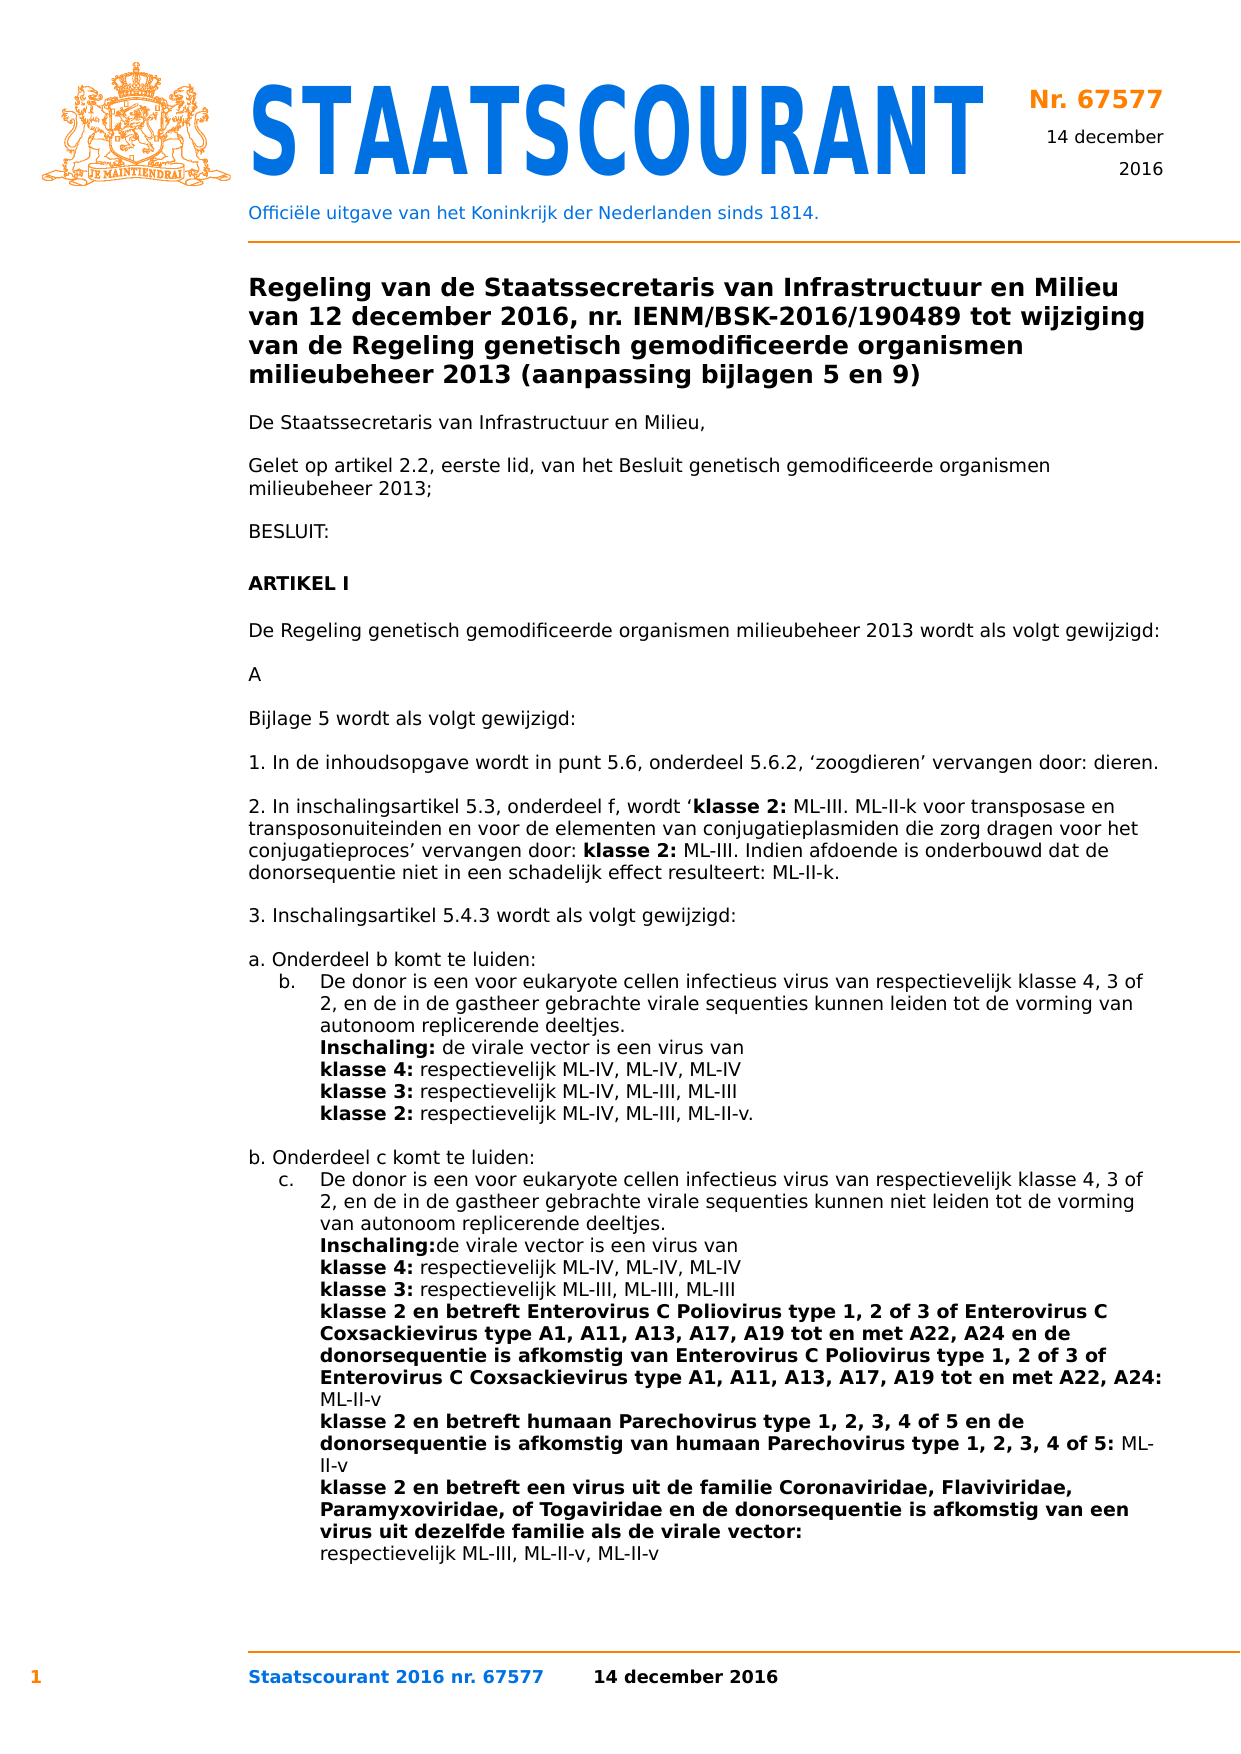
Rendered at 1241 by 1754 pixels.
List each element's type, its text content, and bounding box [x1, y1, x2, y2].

text klasse 2 en betreft een virus uit de familie Coronaviridae, Flaviviridae, Paramyxoviridae, of Togaviridae en de donorsequentie is afkomstig van een virus uit dezelfde familie als de virale vector: [319, 1477, 1163, 1543]
text klasse 3: respectievelijk ML-IV, ML-III, ML-III [319, 1081, 1163, 1103]
subtitle Regeling van de Staatssecretaris van Infrastructuur en Milieu van 12 december 2016, nr. IENM/BSK-2016/190489 tot wijziging van de Regeling genetisch gemodificeerde organismen milieubeheer 2013 (aanpassing bijlagen 5 en 9) [248, 273, 1163, 390]
text Gelet op artikel 2.2, eerste lid, van het Besluit genetisch gemodificeerde organismen milieubeheer 2013; [248, 455, 1163, 499]
table_cell Officiële uitgave van het Koninkrijk der Nederlanden sinds 1814. [248, 203, 1240, 241]
text A [248, 664, 1163, 686]
table_header STAATSCOURANT [248, 62, 998, 203]
picture [41, 62, 231, 186]
text De Staatssecretaris van Infrastructuur en Milieu, [248, 412, 1163, 433]
text klasse 4: respectievelijk ML-IV, ML-IV, ML-IV [319, 1257, 1163, 1279]
text klasse 3: respectievelijk ML-III, ML-III, ML-III [319, 1279, 1163, 1301]
text klasse 4: respectievelijk ML-IV, ML-IV, ML-IV [319, 1059, 1163, 1081]
text De Regeling genetisch gemodificeerde organismen milieubeheer 2013 wordt als volgt gewijzigd: [248, 620, 1163, 642]
table_header Nr. 67577 [998, 62, 1240, 121]
text 1. In de inhoudsopgave wordt in punt 5.6, onderdeel 5.6.2, ‘zoogdieren’ vervangen door: dieren. [248, 752, 1163, 774]
subtitle ARTIKEL I [248, 573, 1163, 595]
text Bijlage 5 wordt als volgt gewijzigd: [248, 708, 1163, 730]
text klasse 2 en betreft humaan Parechovirus type 1, 2, 3, 4 of 5 en de donorsequentie is afkomstig van humaan Parechovirus type 1, 2, 3, 4 of 5: ML-II-v [319, 1411, 1163, 1477]
text klasse 2: respectievelijk ML-IV, ML-III, ML-II-v. [319, 1103, 1163, 1125]
text 3. Inschalingsartikel 5.4.3 wordt als volgt gewijzigd: [248, 905, 1163, 927]
text b. De donor is een voor eukaryote cellen infectieus virus van respectievelijk klasse 4, 3 of 2, en de in de gastheer gebrachte virale sequenties kunnen leiden tot de vorming van autonoom replicerende deeltjes. [278, 971, 1163, 1037]
text Inschaling: de virale vector is een virus van [319, 1037, 1163, 1059]
text respectievelijk ML-III, ML-II-v, ML-II-v [319, 1543, 1163, 1564]
table_header [25, 62, 248, 241]
text BESLUIT: [248, 521, 1163, 543]
text klasse 2 en betreft Enterovirus C Poliovirus type 1, 2 of 3 of Enterovirus C Coxsackievirus type A1, A11, A13, A17, A19 tot en met A22, A24 en de donorsequentie is afkomstig van Enterovirus C Poliovirus type 1, 2 of 3 of Enterovirus C Coxsackievirus type A1, A11, A13, A17, A19 tot en met A22, A24: ML-II-v [319, 1301, 1163, 1411]
text 2. In inschalingsartikel 5.3, onderdeel f, wordt ‘klasse 2: ML-III. ML-II-k voor transposase en transposonuiteinden en voor de elementen van conjugatieplasmiden die zorg dragen voor het conjugatieproces’ vervangen door: klasse 2: ML-III. Indien afdoende is onderbouwd dat de donorsequentie niet in een schadelijk effect resulteert: ML-II-k. [248, 796, 1163, 883]
table_cell 2016 [998, 153, 1240, 203]
text c. De donor is een voor eukaryote cellen infectieus virus van respectievelijk klasse 4, 3 of 2, en de in de gastheer gebrachte virale sequenties kunnen niet leiden tot de vorming van autonoom replicerende deeltjes. [278, 1169, 1163, 1235]
text a. Onderdeel b komt te luiden: [248, 949, 1163, 971]
text b. Onderdeel c komt te luiden: [248, 1147, 1163, 1169]
text Inschaling:de virale vector is een virus van [319, 1235, 1163, 1257]
table_cell 14 december [998, 121, 1240, 153]
